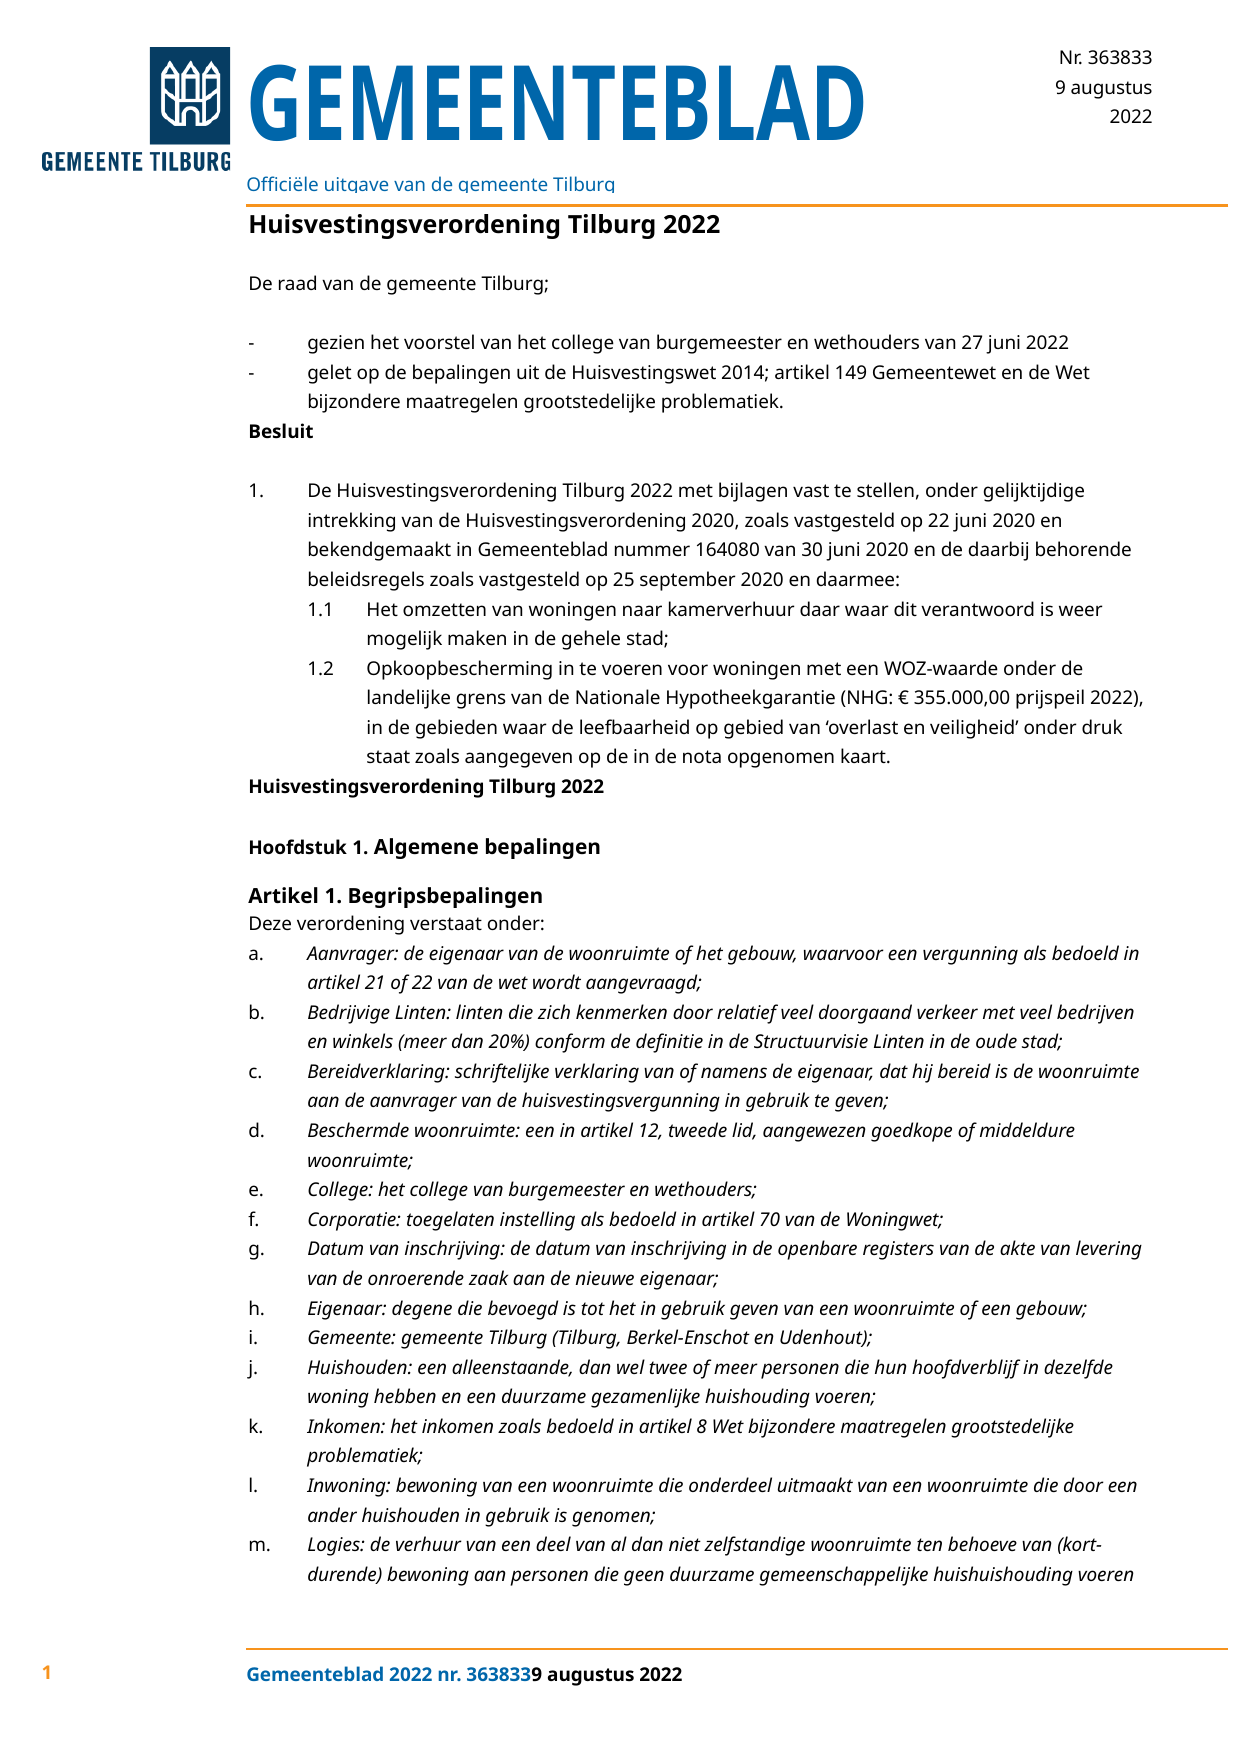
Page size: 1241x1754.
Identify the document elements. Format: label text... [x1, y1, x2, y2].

list gelet op de bepalingen uit de Huisvestingswet 2014; artikel 149 Gemeentewet en de Wet bijzondere maatregelen grootstedelijke problematiek. [248, 359, 1152, 414]
picture [41, 47, 231, 172]
list Logies: de verhuur van een deel van al dan niet zelfstandige woonruimte ten behoeve van (kort-durende) bewoning aan personen die geen duurzame gemeenschappelijke huishuishouding voeren [248, 1531, 1152, 1587]
list gezien het voorstel van het college van burgemeester en wethouders van 27 juni 2022 [248, 329, 1152, 355]
list De Huisvestingsverordening Tilburg 2022 met bijlagen vast te stellen, onder gelijktijdige intrekking van de Huisvestingsverordening 2020, zoals vastgesteld op 22 juni 2020 en bekendgemaakt in Gemeenteblad nummer 164080 van 30 juni 2020 en de daarbij behorende beleidsregels zoals vastgesteld op 25 september 2020 en daarmee: [248, 477, 1152, 592]
list Datum van inschrijving: de datum van inschrijving in de openbare registers van de akte van levering van de onroerende zaak aan de nieuwe eigenaar; [248, 1236, 1152, 1291]
list Gemeente: gemeente Tilburg (Tilburg, Berkel-Enschot en Udenhout); [248, 1324, 1152, 1350]
text Besluit [248, 418, 1152, 444]
list Bereidverklaring: schriftelijke verklaring van of namens de eigenaar, dat hij bereid is de woonruimte aan de aanvrager van de huisvestingsvergunning in gebruik te geven; [248, 1058, 1152, 1113]
list Bedrijvige Linten: linten die zich kenmerken door relatief veel doorgaand verkeer met veel bedrijven en winkels (meer dan 20%) conform de definitie in de Structuurvisie Linten in de oude stad; [248, 999, 1152, 1054]
list Inwoning: bewoning van een woonruimte die onderdeel uitmaakt van een woonruimte die door een ander huishouden in gebruik is genomen; [248, 1472, 1152, 1527]
list Het omzetten van woningen naar kamerverhuur daar waar dit verantwoord is weer mogelijk maken in de gehele stad; [307, 596, 1152, 651]
text Deze verordening verstaat onder: [248, 910, 1152, 936]
list Beschermde woonruimte: een in artikel 12, tweede lid, aangewezen goedkope of middeldure woonruimte; [248, 1117, 1152, 1172]
list College: het college van burgemeester en wethouders; [248, 1176, 1152, 1202]
list Eigenaar: degene die bevoegd is tot het in gebruik geven van een woonruimte of een gebouw; [248, 1295, 1152, 1320]
list Opkoopbescherming in te voeren voor woningen met een WOZ-waarde onder de landelijke grens van de Nationale Hypotheekgarantie (NHG: € 355.000,00 prijspeil 2022), in de gebieden waar de leefbaarheid op gebied van ‘overlast en veiligheid’ onder druk staat zoals aangegeven op de in de nota opgenomen kaart. [307, 655, 1152, 769]
list Corporatie: toegelaten instelling als bedoeld in artikel 70 van de Woningwet; [248, 1206, 1152, 1232]
list Inkomen: het inkomen zoals bedoeld in artikel 8 Wet bijzondere maatregelen grootstedelijke problematiek; [248, 1413, 1152, 1468]
list Aanvrager: de eigenaar van de woonruimte of het gebouw, waarvoor een vergunning als bedoeld in artikel 21 of 22 van de wet wordt aangevraagd; [248, 940, 1152, 995]
text De raad van de gemeente Tilburg; [248, 270, 1152, 296]
text Hoofdstuk 1. Algemene bepalingen [248, 832, 1152, 861]
text Huisvestingsverordening Tilburg 2022 [248, 207, 1152, 241]
list Huishouden: een alleenstaande, dan wel twee of meer personen die hun hoofdverblijf in dezelfde woning hebben en een duurzame gezamenlijke huishouding voeren; [248, 1354, 1152, 1409]
text Huisvestingsverordening Tilburg 2022 [248, 773, 1152, 799]
text Artikel 1. Begripsbepalingen [248, 882, 1152, 910]
